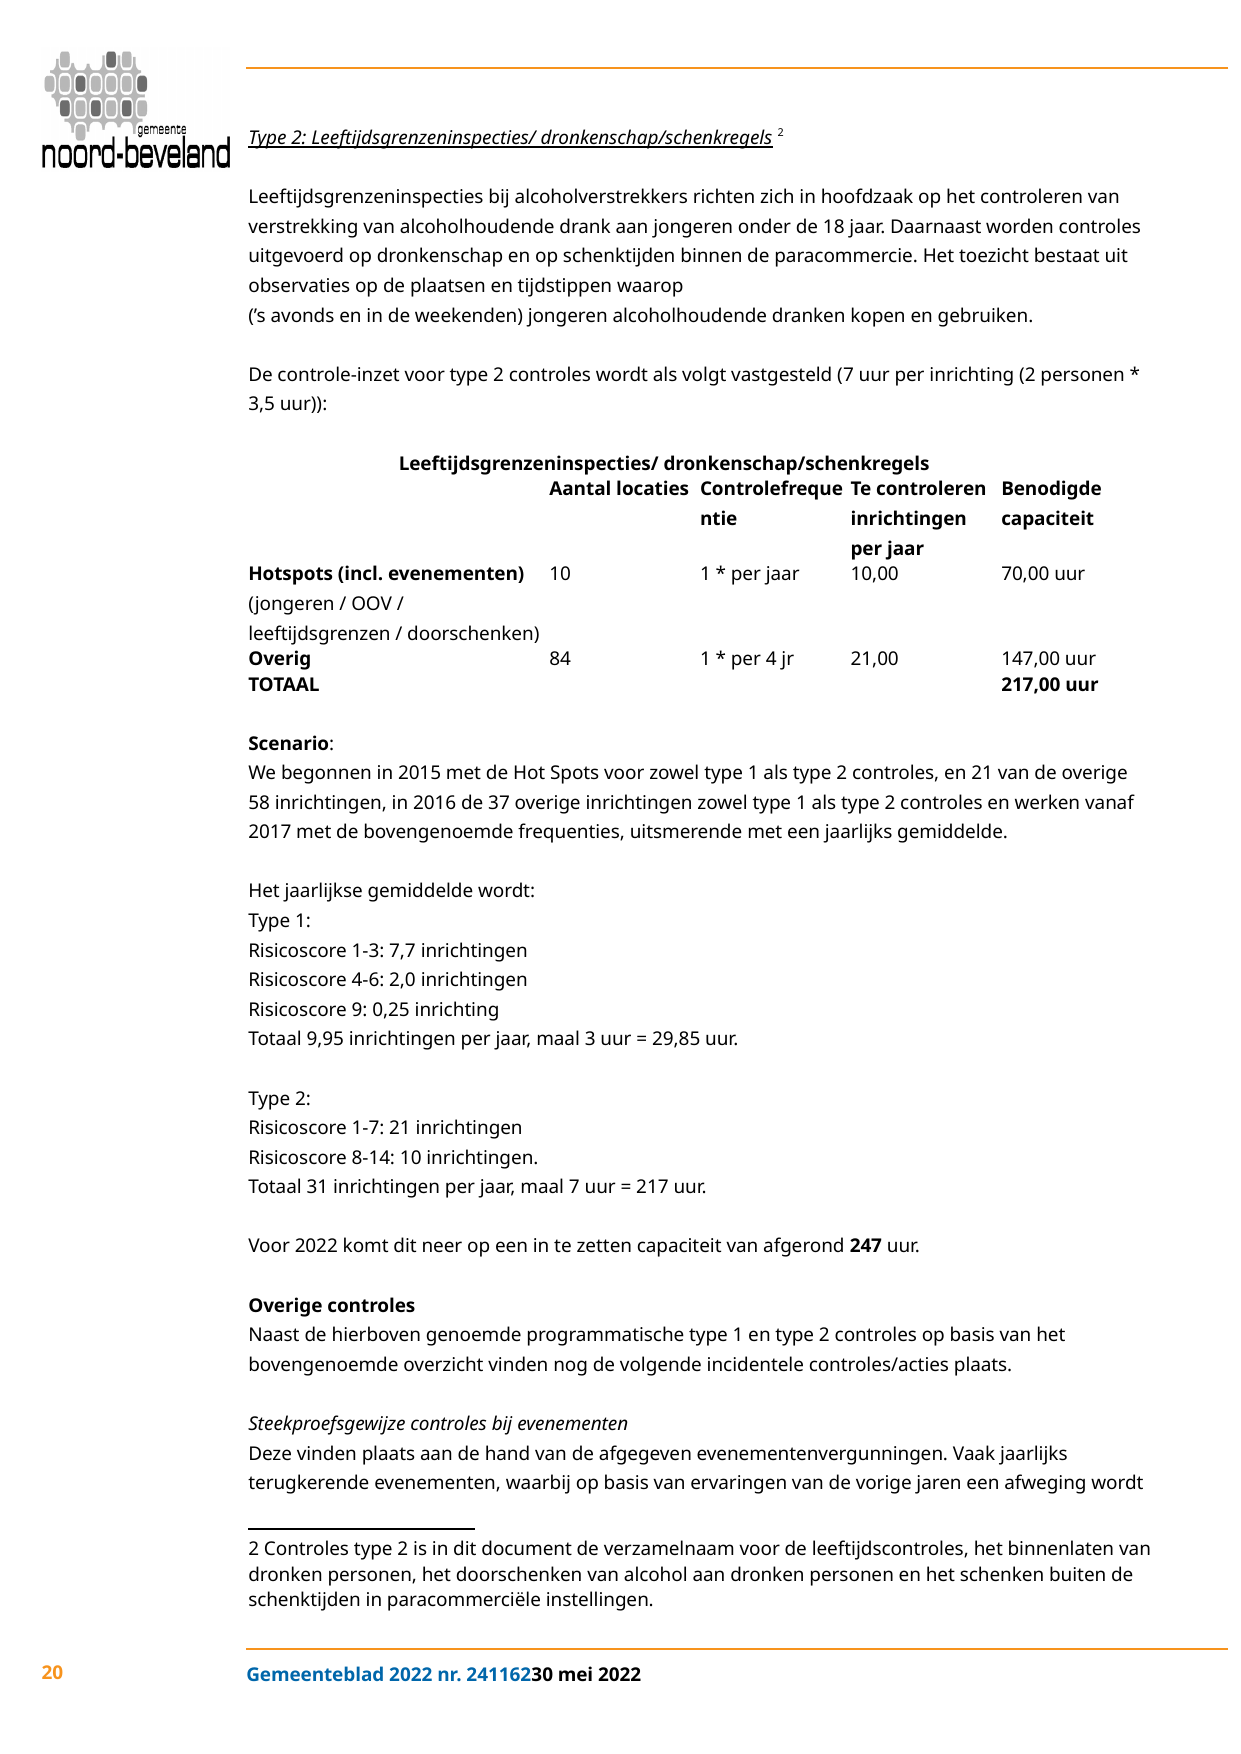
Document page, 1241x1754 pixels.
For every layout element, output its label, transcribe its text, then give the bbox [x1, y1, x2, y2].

table_cell 10 [549, 561, 700, 645]
table_cell 21,00 [850, 645, 1001, 671]
text Deze vinden plaats aan de hand van de afgegeven evenementenvergunningen. Vaak jaarlijks terugkerende evenementen, waarbij op basis van ervaringen van de vorige jaren een afweging wordt [248, 1440, 1152, 1495]
table_cell Benodigde capaciteit [1001, 476, 1152, 561]
table_cell [549, 671, 700, 697]
table_cell 10,00 [850, 561, 1001, 645]
text Overige controles [248, 1292, 1152, 1317]
table_cell TOTAAL [248, 671, 549, 697]
table_header [248, 450, 398, 476]
text Steekproefsgewijze controles bij evenementen [248, 1410, 1152, 1436]
text Risicoscore 9: 0,25 inrichting [248, 996, 1152, 1022]
table_cell 217,00 uur [1001, 671, 1152, 697]
text Type 2: Leeftijdsgrenzeninspecties/ dronkenschap/schenkregels [248, 124, 1152, 150]
table_cell Hotspots (incl. evenementen) (jongeren / OOV / leeftijdsgrenzen / doorschenken) [248, 561, 549, 645]
text Naast de hierboven genoemde programmatische type 1 en type 2 controles op basis van het bovengenoemde overzicht vinden nog de volgende incidentele controles/acties plaats. [248, 1321, 1152, 1377]
text Controles type 2 is in dit document de verzamelnaam voor de leeftijdscontroles, het binnenlaten van dronken personen, het doorschenken van alcohol aan dronken personen en het schenken buiten de schenktijden in paracommerciële instellingen. [248, 1535, 1152, 1612]
table_cell Te controleren inrichtingen per jaar [850, 476, 1001, 561]
text Voor 2022 komt dit neer op een in te zetten capaciteit van afgerond 247 uur. [248, 1233, 1152, 1258]
text Scenario: [248, 730, 1152, 755]
table_cell [850, 671, 1001, 697]
picture [41, 47, 231, 172]
text Type 1: [248, 907, 1152, 933]
table_cell Controlefrequentie [700, 476, 850, 561]
text We begonnen in 2015 met de Hot Spots voor zowel type 1 als type 2 controles, en 21 van de overige 58 inrichtingen, in 2016 de 37 overige inrichtingen zowel type 1 als type 2 controles en werken vanaf 2017 met de bovengenoemde frequenties, uitsmerende met een jaarlijks gemiddelde. [248, 759, 1152, 844]
table_cell 1 * per 4 jr [700, 645, 850, 671]
table_cell Aantal locaties [549, 476, 700, 561]
text Het jaarlijkse gemiddelde wordt: [248, 878, 1152, 903]
table_cell [700, 671, 850, 697]
text Leeftijdsgrenzeninspecties bij alcoholverstrekkers richten zich in hoofdzaak op het controleren van verstrekking van alcoholhoudende drank aan jongeren onder de 18 jaar. Daarnaast worden controles uitgevoerd op dronkenschap en op schenktijden binnen de paracommercie. Het toezicht bestaat uit observaties op de plaatsen en tijdstippen waarop [248, 183, 1152, 298]
text Totaal 9,95 inrichtingen per jaar, maal 3 uur = 29,85 uur. [248, 1026, 1152, 1051]
text Totaal 31 inrichtingen per jaar, maal 7 uur = 217 uur. [248, 1173, 1152, 1199]
text Type 2: [248, 1085, 1152, 1110]
table_cell 70,00 uur [1001, 561, 1152, 645]
text Risicoscore 1-3: 7,7 inrichtingen [248, 937, 1152, 962]
table_cell 1 * per jaar [700, 561, 850, 645]
text Risicoscore 8-14: 10 inrichtingen. [248, 1144, 1152, 1169]
table_cell [248, 476, 549, 561]
text Risicoscore 1-7: 21 inrichtingen [248, 1114, 1152, 1140]
text De controle-inzet voor type 2 controles wordt als volgt vastgesteld (7 uur per inrichting (2 personen * 3,5 uur)): [248, 361, 1152, 416]
table_cell Overig [248, 645, 549, 671]
table_cell 147,00 uur [1001, 645, 1152, 671]
text (’s avonds en in de weekenden) jongeren alcoholhoudende dranken kopen en gebruiken. [248, 302, 1152, 328]
text Risicoscore 4-6: 2,0 inrichtingen [248, 966, 1152, 992]
table_cell 84 [549, 645, 700, 671]
table_header Leeftijdsgrenzeninspecties/ dronkenschap/schenkregels [399, 450, 1152, 476]
